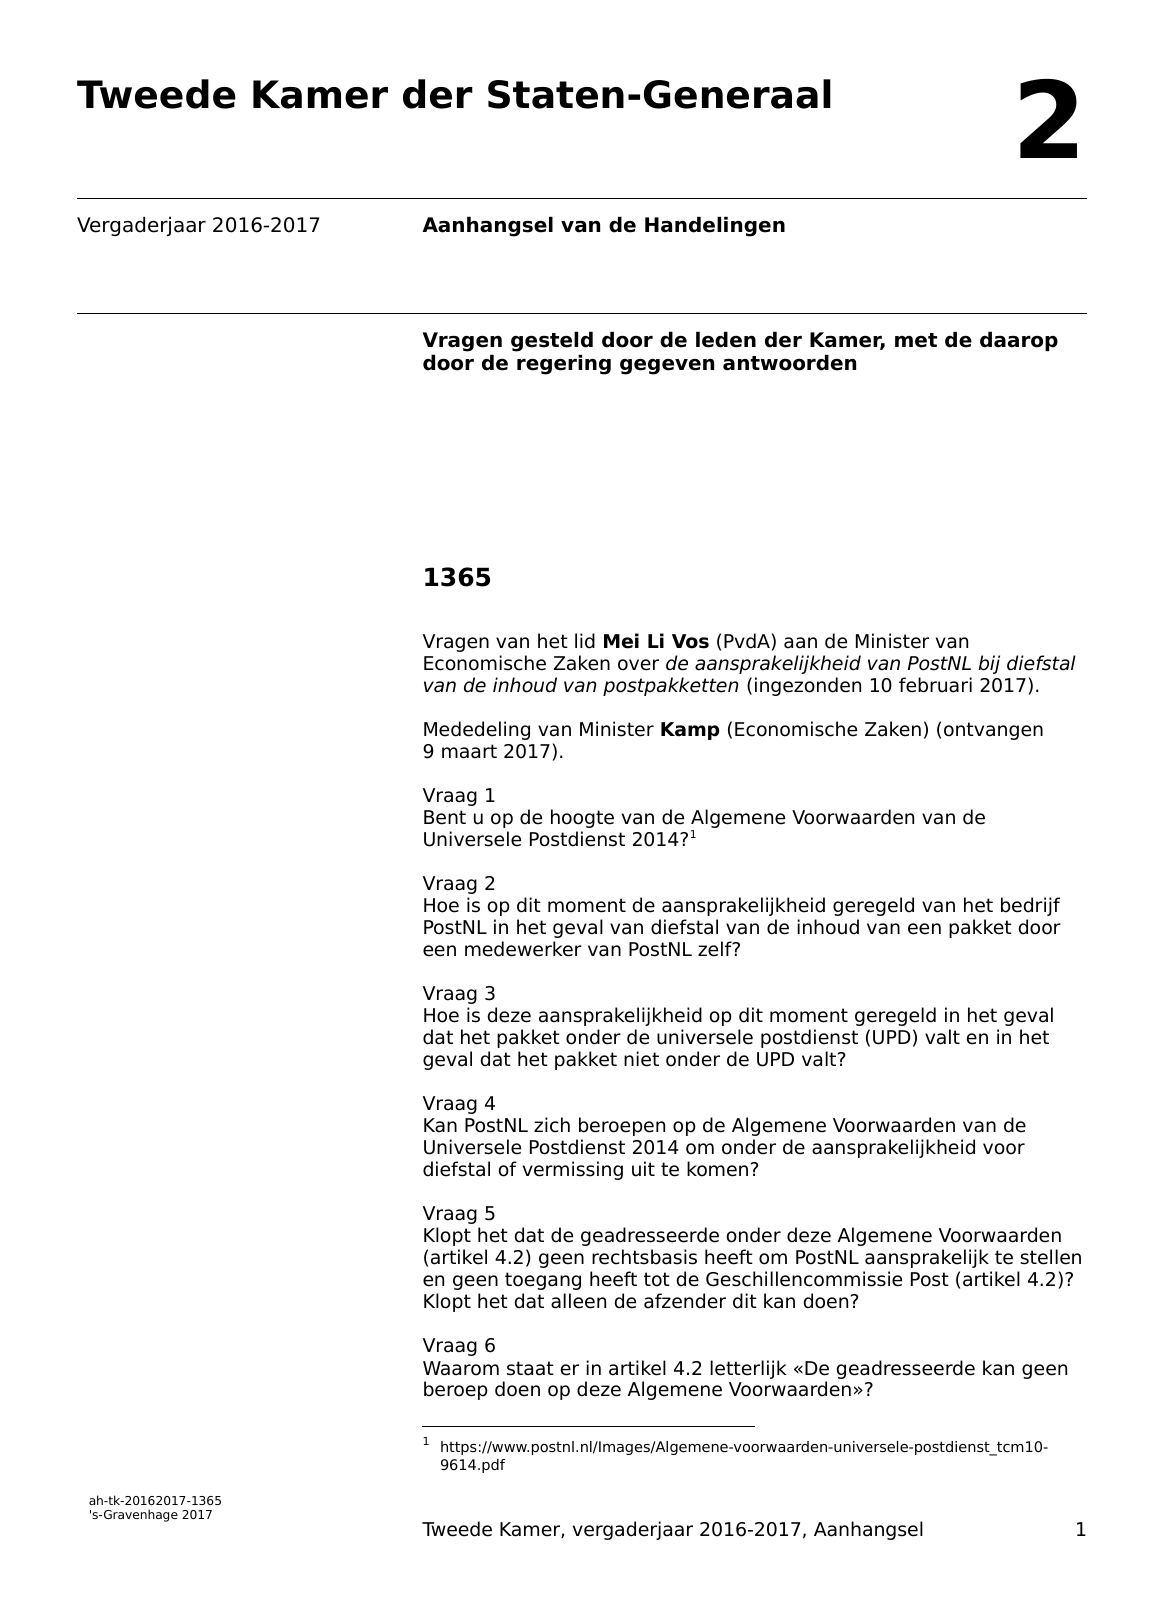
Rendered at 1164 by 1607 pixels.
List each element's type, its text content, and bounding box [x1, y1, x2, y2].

text Waarom staat er in artikel 4.2 letterlijk «De geadresseerde kan geen beroep doen op deze Algemene Voorwaarden»? [422, 1357, 1087, 1401]
text Hoe is deze aansprakelijkheid op dit moment geregeld in het geval dat het pakket onder de universele postdienst (UPD) valt en in het geval dat het pakket niet onder de UPD valt? [422, 1005, 1087, 1071]
text Klopt het dat de geadresseerde onder deze Algemene Voorwaarden (artikel 4.2) geen rechtsbasis heeft om PostNL aansprakelijk te stellen en geen toegang heeft tot de Geschillencommissie Post (artikel 4.2)? Klopt het dat alleen de afzender dit kan doen? [422, 1225, 1087, 1313]
text Vraag 3 [422, 983, 1087, 1005]
table_header Tweede Kamer der Staten-Generaal [77, 59, 886, 198]
table_header 2 [886, 59, 1087, 198]
text Vraag 4 [422, 1093, 1087, 1115]
text https://www.postnl.nl/Images/Algemene-voorwaarden-universele-postdienst_tcm10-9614.pdf [422, 1435, 1087, 1474]
text ah-tk-20162017-1365 [88, 1494, 323, 1508]
text Vraag 2 [422, 873, 1087, 895]
table_cell Aanhangsel van de Handelingen [422, 199, 1087, 313]
table_cell Vragen gesteld door de leden der Kamer, met de daarop door de regering gegeven antwoorden [422, 314, 1087, 376]
table_cell [77, 314, 422, 376]
text Vraag 6 [422, 1335, 1087, 1357]
table_cell Vergaderjaar 2016-2017 [77, 199, 422, 313]
text 's-Gravenhage 2017 [88, 1508, 323, 1522]
text Vraag 5 [422, 1203, 1087, 1225]
text Bent u op de hoogte van de Algemene Voorwaarden van de Universele Postdienst 2014? [422, 807, 1087, 851]
text Vraag 1 [422, 785, 1087, 807]
text Kan PostNL zich beroepen op de Algemene Voorwaarden van de Universele Postdienst 2014 om onder de aansprakelijkheid voor diefstal of vermissing uit te komen? [422, 1115, 1087, 1181]
text Hoe is op dit moment de aansprakelijkheid geregeld van het bedrijf PostNL in het geval van diefstal van de inhoud van een pakket door een medewerker van PostNL zelf? [422, 895, 1087, 961]
text 1365 [422, 563, 1087, 592]
text Mededeling van Minister Kamp (Economische Zaken) (ontvangen 9 maart 2017). [422, 719, 1087, 763]
text Vragen van het lid Mei Li Vos (PvdA) aan de Minister van Economische Zaken over de aansprakelijkheid van PostNL bij diefstal van de inhoud van postpakketten (ingezonden 10 februari 2017). [422, 631, 1087, 697]
